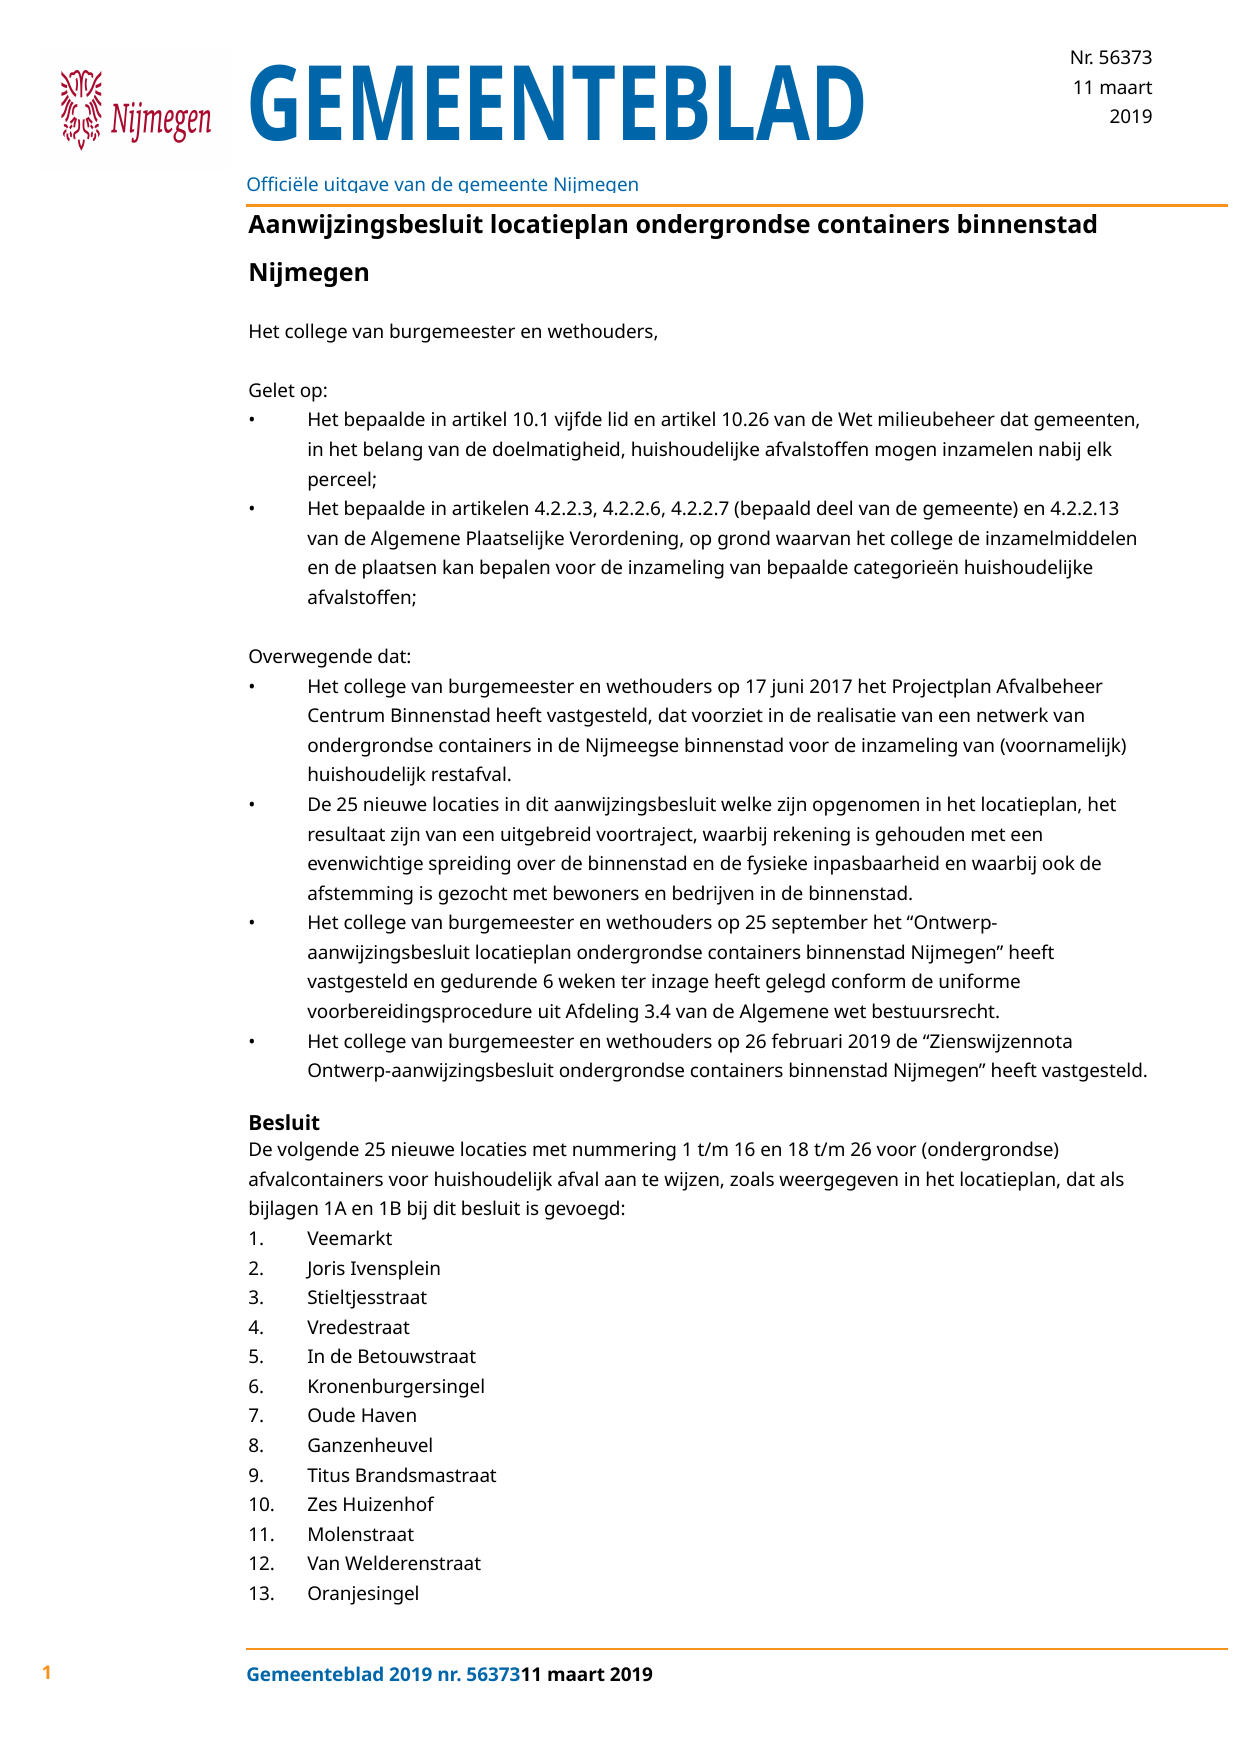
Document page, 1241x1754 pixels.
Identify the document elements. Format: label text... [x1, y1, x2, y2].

text Overwegende dat: [248, 643, 1152, 669]
list Zes Huizenhof [248, 1491, 1152, 1517]
list Vredestraat [248, 1314, 1152, 1339]
list Het college van burgemeester en wethouders op 17 juni 2017 het Projectplan Afvalbeheer Centrum Binnenstad heeft vastgesteld, dat voorziet in de realisatie van een netwerk van ondergrondse containers in de Nijmeegse binnenstad voor de inzameling van (voornamelijk) huishoudelijk restafval. [248, 673, 1152, 787]
list Molenstraat [248, 1521, 1152, 1547]
list In de Betouwstraat [248, 1343, 1152, 1369]
list Veemarkt [248, 1225, 1152, 1251]
list Oude Haven [248, 1403, 1152, 1428]
text Het college van burgemeester en wethouders, [248, 318, 1152, 344]
list Het bepaalde in artikel 10.1 vijfde lid en artikel 10.26 van de Wet milieubeheer dat gemeenten, in het belang van de doelmatigheid, huishoudelijke afvalstoffen mogen inzamelen nabij elk perceel; [248, 407, 1152, 492]
picture [41, 47, 231, 172]
list Oranjesingel [248, 1580, 1152, 1606]
list Het bepaalde in artikelen 4.2.2.3, 4.2.2.6, 4.2.2.7 (bepaald deel van de gemeente) en 4.2.2.13 van de Algemene Plaatselijke Verordening, op grond waarvan het college de inzamelmiddelen en de plaatsen kan bepalen voor de inzameling van bepaalde categorieën huishoudelijke afvalstoffen; [248, 495, 1152, 610]
list Kronenburgersingel [248, 1373, 1152, 1399]
text Aanwijzingsbesluit locatieplan ondergrondse containers binnenstad Nijmegen [248, 207, 1152, 288]
list Ganzenheuvel [248, 1432, 1152, 1458]
list De 25 nieuwe locaties in dit aanwijzingsbesluit welke zijn opgenomen in het locatieplan, het resultaat zijn van een uitgebreid voortraject, waarbij rekening is gehouden met een evenwichtige spreiding over de binnenstad en de fysieke inpasbaarheid en waarbij ook de afstemming is gezocht met bewoners en bedrijven in de binnenstad. [248, 791, 1152, 906]
list Het college van burgemeester en wethouders op 26 februari 2019 de “Zienswijzennota Ontwerp-aanwijzingsbesluit ondergrondse containers binnenstad Nijmegen” heeft vastgesteld. [248, 1028, 1152, 1083]
text Gelet op: [248, 377, 1152, 403]
text De volgende 25 nieuwe locaties met nummering 1 t/m 16 en 18 t/m 26 voor (ondergrondse) afvalcontainers voor huishoudelijk afval aan te wijzen, zoals weergegeven in het locatieplan, dat als bijlagen 1A en 1B bij dit besluit is gevoegd: [248, 1136, 1152, 1221]
list Stieltjesstraat [248, 1284, 1152, 1310]
list Het college van burgemeester en wethouders op 25 september het “Ontwerp-aanwijzingsbesluit locatieplan ondergrondse containers binnenstad Nijmegen” heeft vastgesteld en gedurende 6 weken ter inzage heeft gelegd conform de uniforme voorbereidingsprocedure uit Afdeling 3.4 van de Algemene wet bestuursrecht. [248, 909, 1152, 1024]
list Van Welderenstraat [248, 1551, 1152, 1576]
list Joris Ivensplein [248, 1255, 1152, 1280]
list Titus Brandsmastraat [248, 1462, 1152, 1487]
text Besluit [248, 1108, 1152, 1136]
